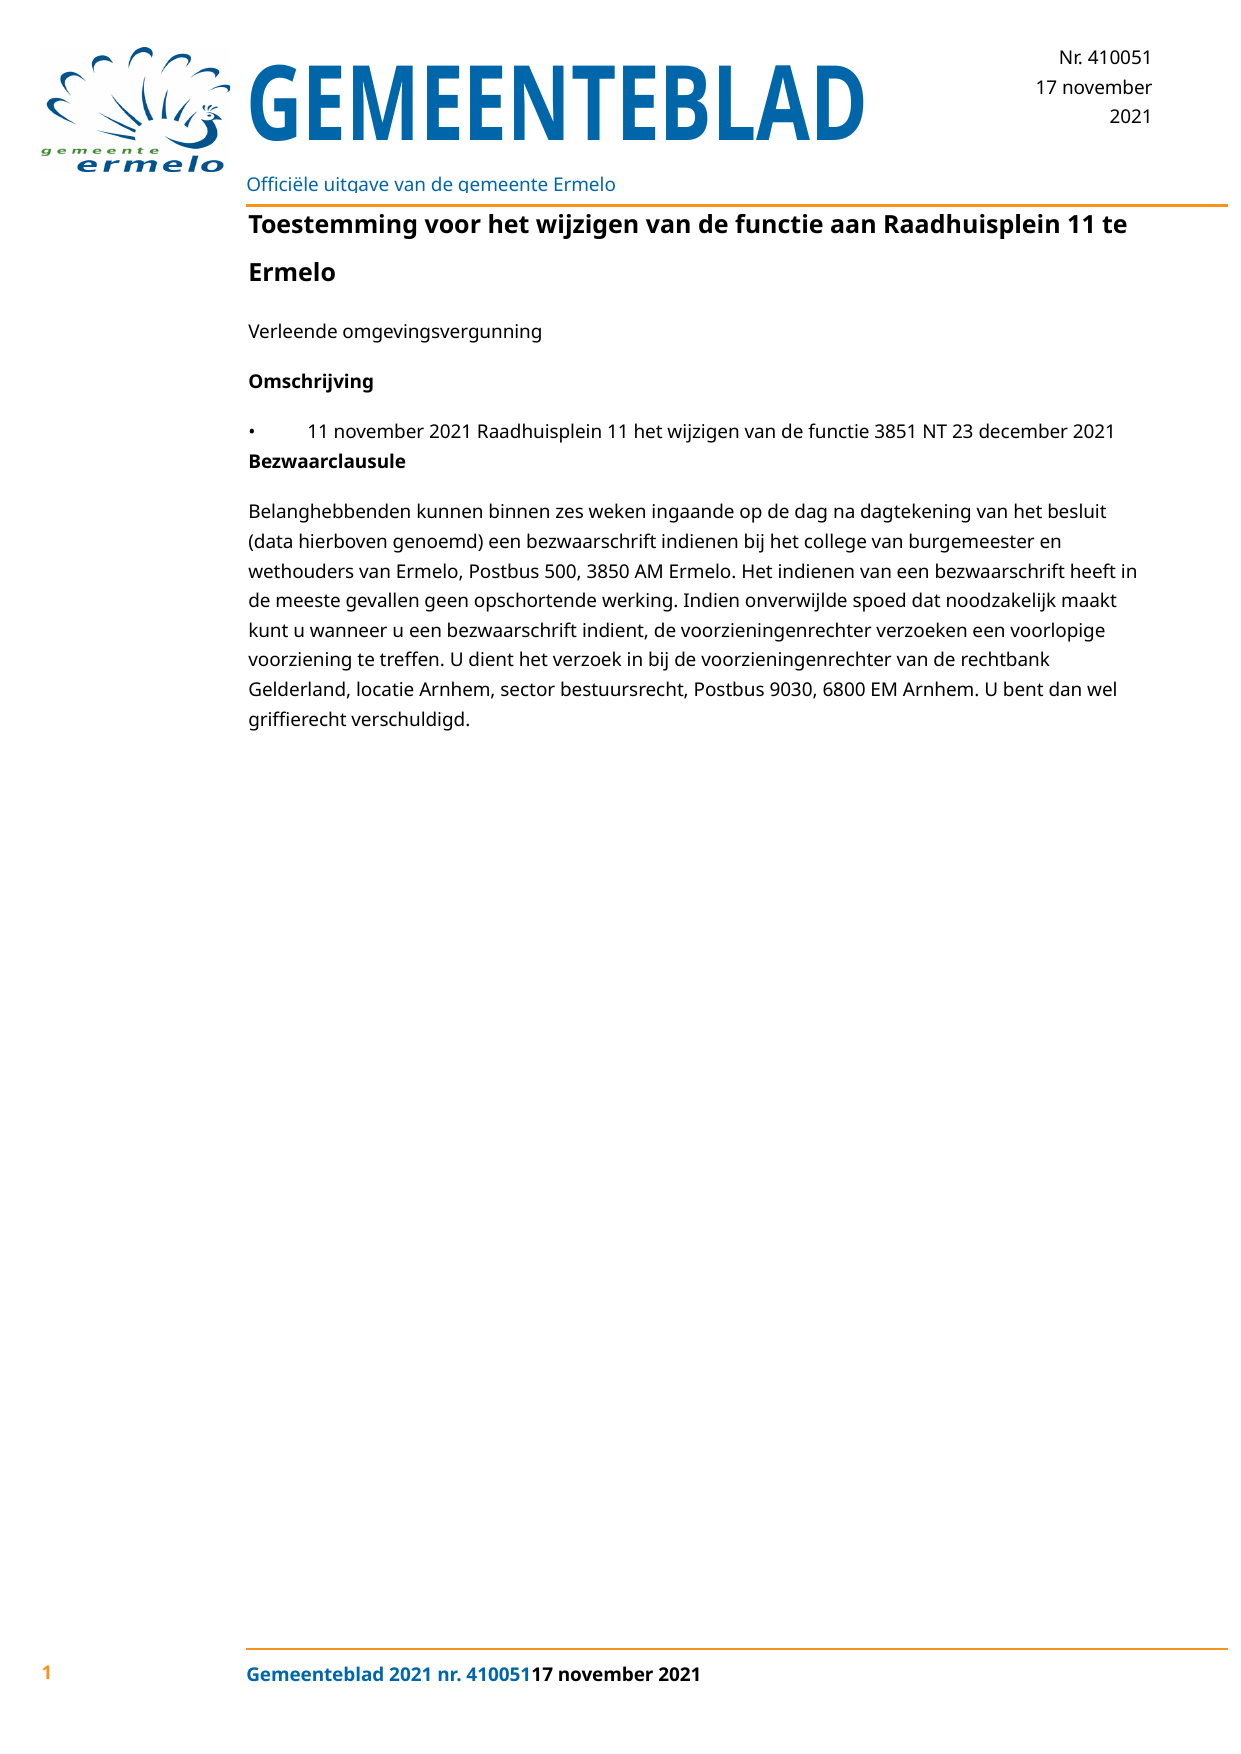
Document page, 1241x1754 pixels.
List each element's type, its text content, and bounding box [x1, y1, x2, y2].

text Verleende omgevingsvergunning [248, 318, 1152, 344]
picture [41, 47, 231, 172]
text Bezwaarclausule [248, 448, 1152, 474]
text Omschrijving [248, 368, 1152, 394]
text Toestemming voor het wijzigen van de functie aan Raadhuisplein 11 te Ermelo [248, 207, 1152, 288]
list 11 november 2021 Raadhuisplein 11 het wijzigen van de functie 3851 NT 23 december 2021 [248, 419, 1152, 444]
text Belanghebbenden kunnen binnen zes weken ingaande op de dag na dagtekening van het besluit (data hierboven genoemd) een bezwaarschrift indienen bij het college van burgemeester en wethouders van Ermelo, Postbus 500, 3850 AM Ermelo. Het indienen van een bezwaarschrift heeft in de meeste gevallen geen opschortende werking. Indien onverwijlde spoed dat noodzakelijk maakt kunt u wanneer u een bezwaarschrift indient, de voorzieningenrechter verzoeken een voorlopige voorziening te treffen. U dient het verzoek in bij de voorzieningenrechter van de rechtbank Gelderland, locatie Arnhem, sector bestuursrecht, Postbus 9030, 6800 EM Arnhem. U bent dan wel griffierecht verschuldigd. [248, 499, 1152, 732]
